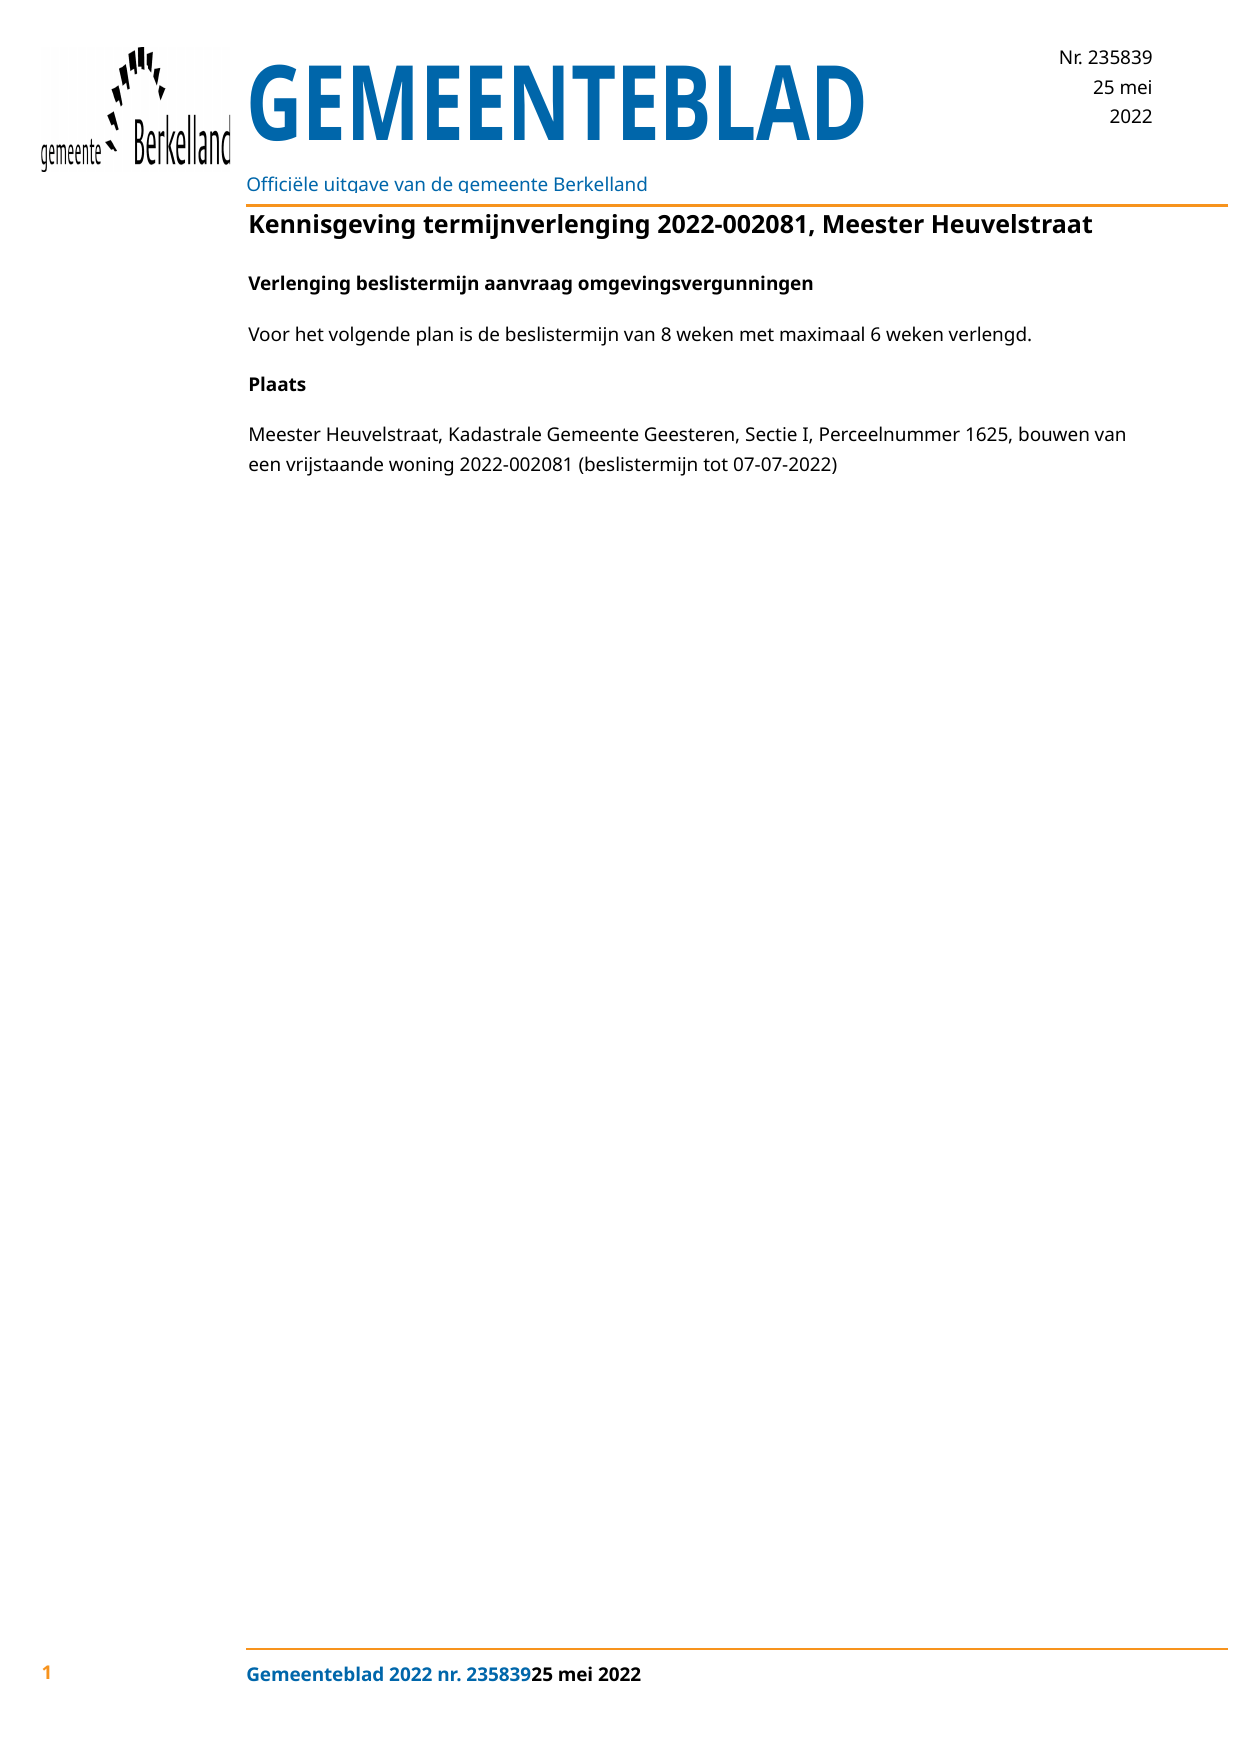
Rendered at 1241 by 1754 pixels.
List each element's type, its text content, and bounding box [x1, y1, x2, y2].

text Meester Heuvelstraat, Kadastrale Gemeente Geesteren, Sectie I, Perceelnummer 1625, bouwen van een vrijstaande woning 2022-002081 (beslistermijn tot 07-07-2022) [248, 422, 1152, 477]
text Plaats [248, 371, 1152, 397]
picture [41, 47, 231, 172]
text Voor het volgende plan is de beslistermijn van 8 weken met maximaal 6 weken verlengd. [248, 321, 1152, 346]
text Verlenging beslistermijn aanvraag omgevingsvergunningen [248, 270, 1152, 296]
text Kennisgeving termijnverlenging 2022-002081, Meester Heuvelstraat [248, 207, 1152, 241]
